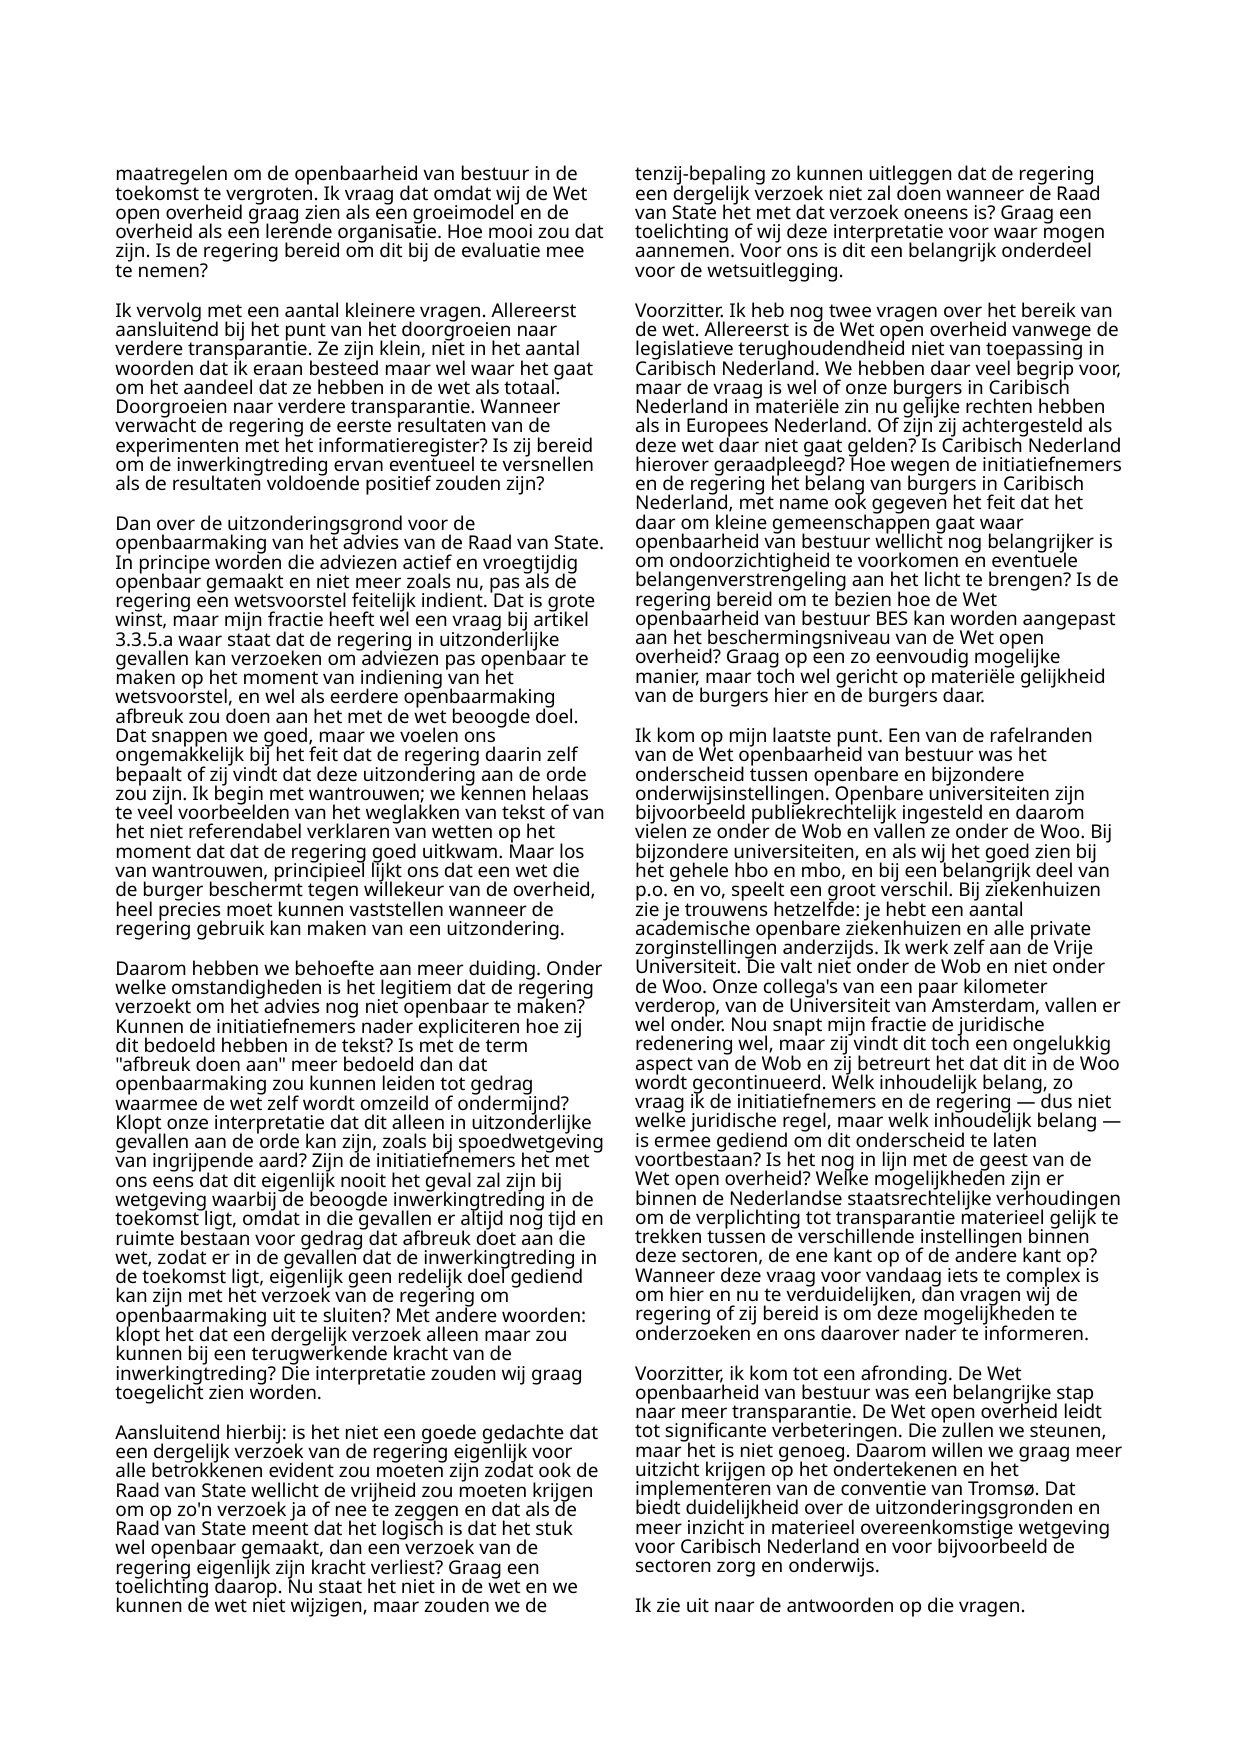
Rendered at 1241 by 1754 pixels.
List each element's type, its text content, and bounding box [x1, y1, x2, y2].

text Ik zie uit naar de antwoorden op die vragen. [635, 1597, 1125, 1616]
text Dan over de uitzonderingsgrond voor de openbaarmaking van het advies van de Raad van State. In principe worden die adviezen actief en vroegtijdig openbaar gemaakt en niet meer zoals nu, pas als de regering een wetsvoorstel feitelijk indient. Dat is grote winst, maar mijn fractie heeft wel een vraag bij artikel 3.3.5.a waar staat dat de regering in uitzonderlijke gevallen kan verzoeken om adviezen pas openbaar te maken op het moment van indiening van het wetsvoorstel, en wel als eerdere openbaarmaking afbreuk zou doen aan het met de wet beoogde doel. Dat snappen we goed, maar we voelen ons ongemakkelijk bij het feit dat de regering daarin zelf bepaalt of zij vindt dat deze uitzondering aan de orde zou zijn. Ik begin met wantrouwen; we kennen helaas te veel voorbeelden van het weglakken van tekst of van het niet referendabel verklaren van wetten op het moment dat dat de regering goed uitkwam. Maar los van wantrouwen, principieel lijkt ons dat een wet die de burger beschermt tegen willekeur van de overheid, heel precies moet kunnen vaststellen wanneer de regering gebruik kan maken van een uitzondering. [115, 515, 605, 939]
text Ik kom op mijn laatste punt. Een van de rafelranden van de Wet openbaarheid van bestuur was het onderscheid tussen openbare en bijzondere onderwijsinstellingen. Openbare universiteiten zijn bijvoorbeeld publiekrechtelijk ingesteld en daarom vielen ze onder de Wob en vallen ze onder de Woo. Bij bijzondere universiteiten, en als wij het goed zien bij het gehele hbo en mbo, en bij een belangrijk deel van p.o. en vo, speelt een groot verschil. Bij ziekenhuizen zie je trouwens hetzelfde: je hebt een aantal academische openbare ziekenhuizen en alle private zorginstellingen anderzijds. Ik werk zelf aan de Vrije Universiteit. Die valt niet onder de Wob en niet onder de Woo. Onze collega's van een paar kilometer verderop, van de Universiteit van Amsterdam, vallen er wel onder. Nou snapt mijn fractie de juridische redenering wel, maar zij vindt dit toch een ongelukkig aspect van de Wob en zij betreurt het dat dit in de Woo wordt gecontinueerd. Welk inhoudelijk belang, zo vraag ik de initiatiefnemers en de regering — dus niet welke juridische regel, maar welk inhoudelijk belang — is ermee gediend om dit onderscheid te laten voortbestaan? Is het nog in lijn met de geest van de Wet open overheid? Welke mogelijkheden zijn er binnen de Nederlandse staatsrechtelijke verhoudingen om de verplichting tot transparantie materieel gelijk te trekken tussen de verschillende instellingen binnen deze sectoren, de ene kant op of de andere kant op? Wanneer deze vraag voor vandaag iets te complex is om hier en nu te verduidelijken, dan vragen wij de regering of zij bereid is om deze mogelijkheden te onderzoeken en ons daarover nader te informeren. [635, 727, 1125, 1344]
text Voorzitter. Ik heb nog twee vragen over het bereik van de wet. Allereerst is de Wet open overheid vanwege de legislatieve terughoudendheid niet van toepassing in Caribisch Nederland. We hebben daar veel begrip voor, maar de vraag is wel of onze burgers in Caribisch Nederland in materiële zin nu gelijke rechten hebben als in Europees Nederland. Of zijn zij achtergesteld als deze wet daar niet gaat gelden? Is Caribisch Nederland hierover geraadpleegd? Hoe wegen de initiatiefnemers en de regering het belang van burgers in Caribisch Nederland, met name ook gegeven het feit dat het daar om kleine gemeenschappen gaat waar openbaarheid van bestuur wellicht nog belangrijker is om ondoorzichtigheid te voorkomen en eventuele belangenverstrengeling aan het licht te brengen? Is de regering bereid om te bezien hoe de Wet openbaarheid van bestuur BES kan worden aangepast aan het beschermingsniveau van de Wet open overheid? Graag op een zo eenvoudig mogelijke manier, maar toch wel gericht op materiële gelijkheid van de burgers hier en de burgers daar. [635, 302, 1125, 706]
text Daarom hebben we behoefte aan meer duiding. Onder welke omstandigheden is het legitiem dat de regering verzoekt om het advies nog niet openbaar te maken? Kunnen de initiatiefnemers nader expliciteren hoe zij dit bedoeld hebben in de tekst? Is met de term "afbreuk doen aan" meer bedoeld dan dat openbaarmaking zou kunnen leiden tot gedrag waarmee de wet zelf wordt omzeild of ondermijnd? Klopt onze interpretatie dat dit alleen in uitzonderlijke gevallen aan de orde kan zijn, zoals bij spoedwetgeving van ingrijpende aard? Zijn de initiatiefnemers het met ons eens dat dit eigenlijk nooit het geval zal zijn bij wetgeving waarbij de beoogde inwerkingtreding in de toekomst ligt, omdat in die gevallen er altijd nog tijd en ruimte bestaan voor gedrag dat afbreuk doet aan die wet, zodat er in de gevallen dat de inwerkingtreding in de toekomst ligt, eigenlijk geen redelijk doel gediend kan zijn met het verzoek van de regering om openbaarmaking uit te sluiten? Met andere woorden: klopt het dat een dergelijk verzoek alleen maar zou kunnen bij een terugwerkende kracht van de inwerkingtreding? Die interpretatie zouden wij graag toegelicht zien worden. [115, 960, 605, 1403]
text Voorzitter, ik kom tot een afronding. De Wet openbaarheid van bestuur was een belangrijke stap naar meer transparantie. De Wet open overheid leidt tot significante verbeteringen. Die zullen we steunen, maar het is niet genoeg. Daarom willen we graag meer uitzicht krijgen op het ondertekenen en het implementeren van de conventie van Tromsø. Dat biedt duidelijkheid over de uitzonderingsgronden en meer inzicht in materieel overeenkomstige wetgeving voor Caribisch Nederland en voor bijvoorbeeld de sectoren zorg en onderwijs. [635, 1364, 1125, 1576]
text tenzij-bepaling zo kunnen uitleggen dat de regering een dergelijk verzoek niet zal doen wanneer de Raad van State het met dat verzoek oneens is? Graag een toelichting of wij deze interpretatie voor waar mogen aannemen. Voor ons is dit een belangrijk onderdeel voor de wetsuitlegging. [635, 165, 1125, 281]
text Aansluitend hierbij: is het niet een goede gedachte dat een dergelijk verzoek van de regering eigenlijk voor alle betrokkenen evident zou moeten zijn zodat ook de Raad van State wellicht de vrijheid zou moeten krijgen om op zo'n verzoek ja of nee te zeggen en dat als de Raad van State meent dat het logisch is dat het stuk wel openbaar gemaakt, dan een verzoek van de regering eigenlijk zijn kracht verliest? Graag een toelichting daarop. Nu staat het niet in de wet en we kunnen de wet niet wijzigen, maar zouden we de [115, 1424, 605, 1616]
text maatregelen om de openbaarheid van bestuur in de toekomst te vergroten. Ik vraag dat omdat wij de Wet open overheid graag zien als een groeimodel en de overheid als een lerende organisatie. Hoe mooi zou dat zijn. Is de regering bereid om dit bij de evaluatie mee te nemen? [115, 165, 605, 281]
text Ik vervolg met een aantal kleinere vragen. Allereerst aansluitend bij het punt van het doorgroeien naar verdere transparantie. Ze zijn klein, niet in het aantal woorden dat ik eraan besteed maar wel waar het gaat om het aandeel dat ze hebben in de wet als totaal. Doorgroeien naar verdere transparantie. Wanneer verwacht de regering de eerste resultaten van de experimenten met het informatieregister? Is zij bereid om de inwerkingtreding ervan eventueel te versnellen als de resultaten voldoende positief zouden zijn? [115, 302, 605, 494]
